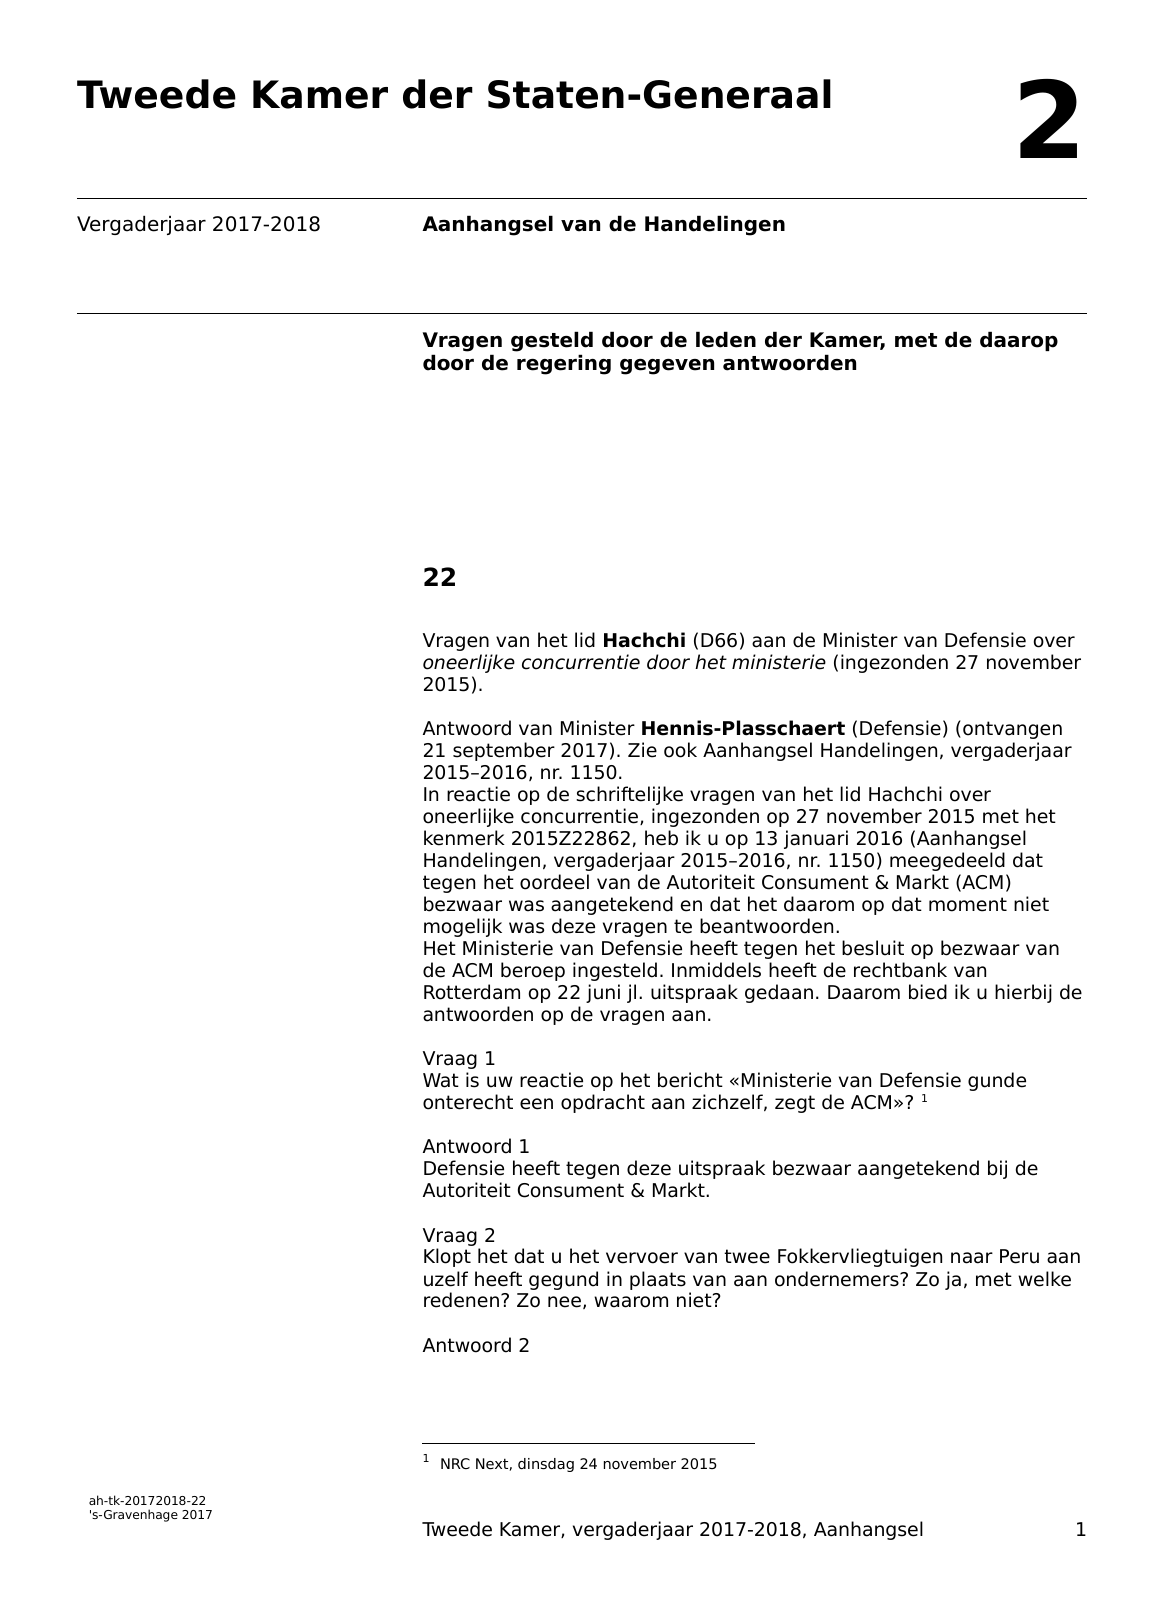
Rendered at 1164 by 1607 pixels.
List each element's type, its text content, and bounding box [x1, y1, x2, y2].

text 22 [422, 563, 1087, 592]
text Antwoord 1 [422, 1136, 1087, 1158]
text Antwoord 2 [422, 1334, 1087, 1357]
table_cell Vergaderjaar 2017-2018 [77, 199, 422, 313]
text Vraag 2 [422, 1224, 1087, 1246]
text Het Ministerie van Defensie heeft tegen het besluit op bezwaar van de ACM beroep ingesteld. Inmiddels heeft de rechtbank van Rotterdam op 22 juni jl. uitspraak gedaan. Daarom bied ik u hierbij de antwoorden op de vragen aan. [422, 938, 1087, 1026]
table_cell Aanhangsel van de Handelingen [422, 199, 1087, 313]
table_header 2 [886, 59, 1087, 198]
text Wat is uw reactie op het bericht «Ministerie van Defensie gunde onterecht een opdracht aan zichzelf, zegt de ACM»? [422, 1070, 1087, 1114]
text Vraag 1 [422, 1048, 1087, 1070]
text In reactie op de schriftelijke vragen van het lid Hachchi over oneerlijke concurrentie, ingezonden op 27 november 2015 met het kenmerk 2015Z22862, heb ik u op 13 januari 2016 (Aanhangsel Handelingen, vergaderjaar 2015–2016, nr. 1150) meegedeeld dat tegen het oordeel van de Autoriteit Consument & Markt (ACM) bezwaar was aangetekend en dat het daarom op dat moment niet mogelijk was deze vragen te beantwoorden. [422, 784, 1087, 938]
text Klopt het dat u het vervoer van twee Fokkervliegtuigen naar Peru aan uzelf heeft gegund in plaats van aan ondernemers? Zo ja, met welke redenen? Zo nee, waarom niet? [422, 1246, 1087, 1312]
text Vragen van het lid Hachchi (D66) aan de Minister van Defensie over oneerlijke concurrentie door het ministerie (ingezonden 27 november 2015). [422, 630, 1087, 696]
text NRC Next, dinsdag 24 november 2015 [422, 1452, 1087, 1474]
table_cell [77, 314, 422, 375]
table_header Tweede Kamer der Staten-Generaal [77, 59, 886, 198]
text 's-Gravenhage 2017 [88, 1508, 323, 1522]
text Defensie heeft tegen deze uitspraak bezwaar aangetekend bij de Autoriteit Consument & Markt. [422, 1158, 1087, 1202]
text ah-tk-20172018-22 [88, 1494, 323, 1508]
text Antwoord van Minister Hennis-Plasschaert (Defensie) (ontvangen 21 september 2017). Zie ook Aanhangsel Handelingen, vergaderjaar 2015–2016, nr. 1150. [422, 718, 1087, 784]
table_cell Vragen gesteld door de leden der Kamer, met de daarop door de regering gegeven antwoorden [422, 314, 1087, 375]
